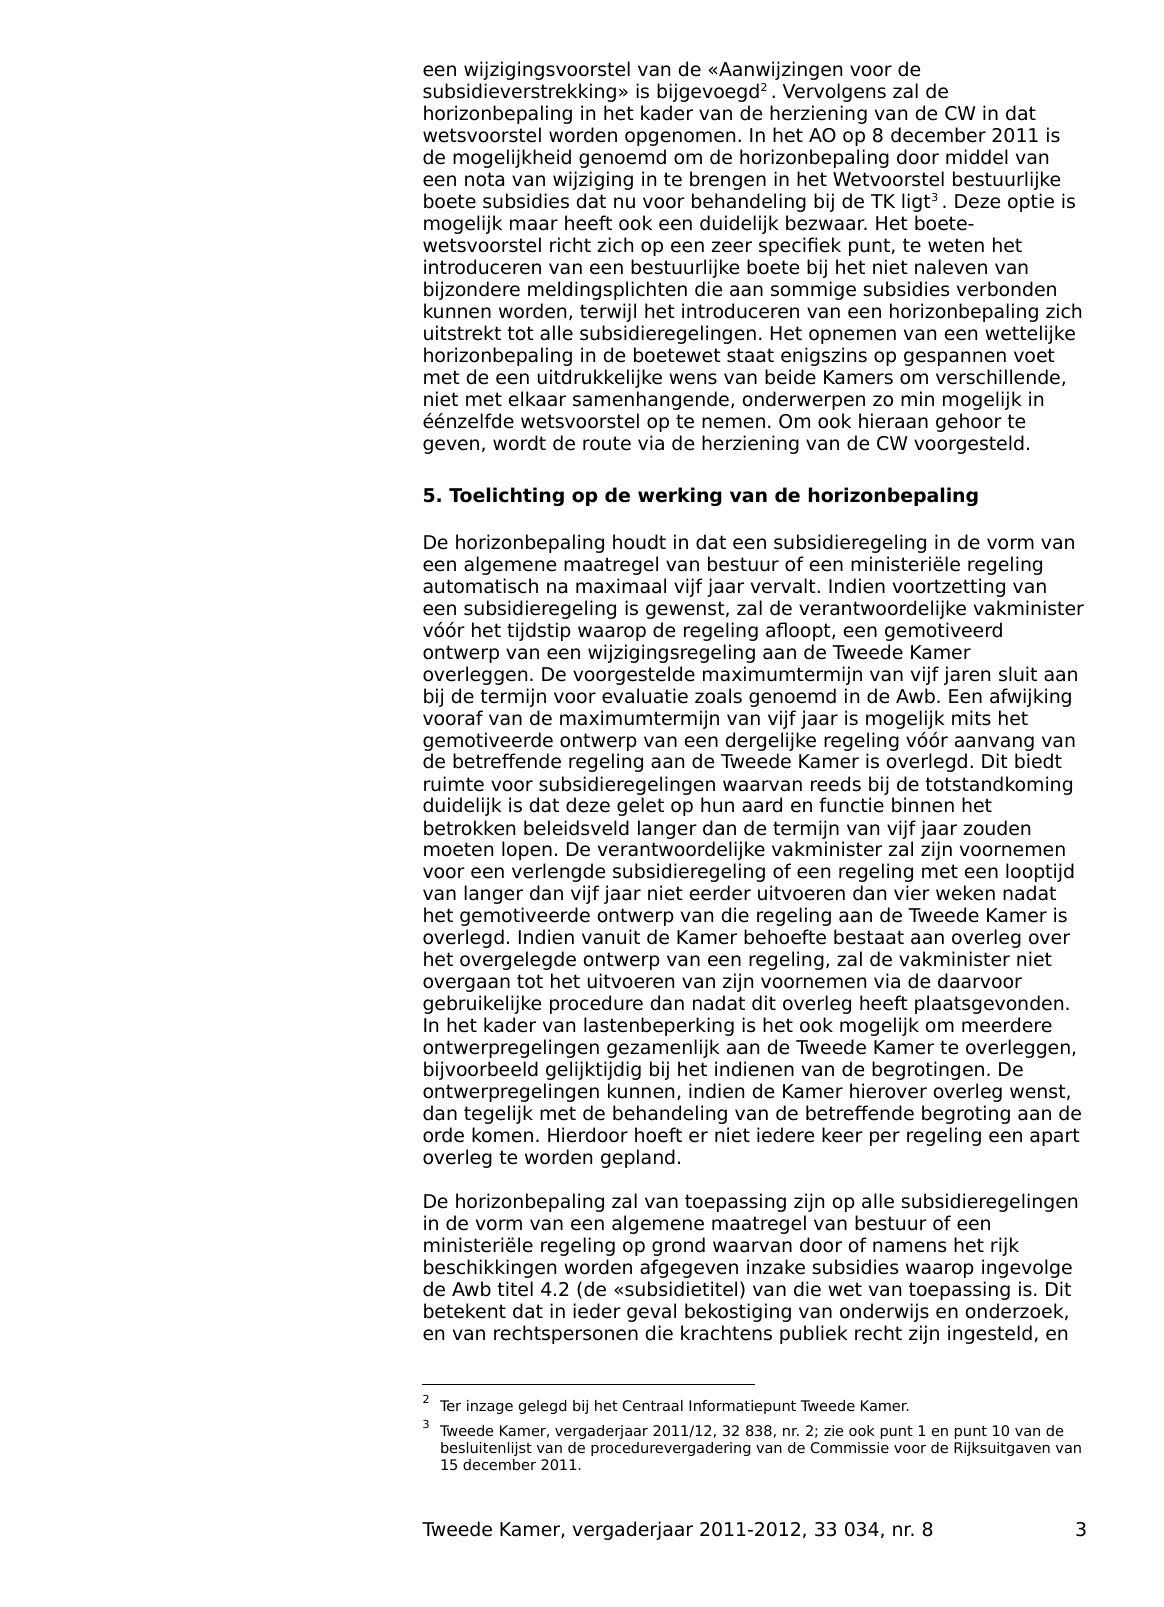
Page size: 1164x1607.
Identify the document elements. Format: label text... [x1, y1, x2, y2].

text Ter inzage gelegd bij het Centraal Informatiepunt Tweede Kamer. [422, 1393, 1087, 1416]
text Tweede Kamer, vergaderjaar 2011/12, 32 838, nr. 2; zie ook punt 1 en punt 10 van de besluitenlijst van de procedurevergadering van de Commissie voor de Rijksuitgaven van 15 december 2011. [422, 1418, 1087, 1474]
text De horizonbepaling zal van toepassing zijn op alle subsidieregelingen in de vorm van een algemene maatregel van bestuur of een ministeriële regeling op grond waarvan door of namens het rijk beschikkingen worden afgegeven inzake subsidies waarop ingevolge de Awb titel 4.2 (de «subsidietitel) van die wet van toepassing is. Dit betekent dat in ieder geval bekostiging van onderwijs en onderzoek, en van rechtspersonen die krachtens publiek recht zijn ingesteld, en [422, 1191, 1087, 1345]
text De horizonbepaling houdt in dat een subsidieregeling in de vorm van een algemene maatregel van bestuur of een ministeriële regeling automatisch na maximaal vijf jaar vervalt. Indien voortzetting van een subsidieregeling is gewenst, zal de verantwoordelijke vakminister vóór het tijdstip waarop de regeling afloopt, een gemotiveerd ontwerp van een wijzigingsregeling aan de Tweede Kamer overleggen. De voorgestelde maximumtermijn van vijf jaren sluit aan bij de termijn voor evaluatie zoals genoemd in de Awb. Een afwijking vooraf van de maximumtermijn van vijf jaar is mogelijk mits het gemotiveerde ontwerp van een dergelijke regeling vóór aanvang van de betreffende regeling aan de Tweede Kamer is overlegd. Dit biedt ruimte voor subsidieregelingen waarvan reeds bij de totstandkoming duidelijk is dat deze gelet op hun aard en functie binnen het betrokken beleidsveld langer dan de termijn van vijf jaar zouden moeten lopen. De verantwoordelijke vakminister zal zijn voornemen voor een verlengde subsidieregeling of een regeling met een looptijd van langer dan vijf jaar niet eerder uitvoeren dan vier weken nadat het gemotiveerde ontwerp van die regeling aan de Tweede Kamer is overlegd. Indien vanuit de Kamer behoefte bestaat aan overleg over het overgelegde ontwerp van een regeling, zal de vakminister niet overgaan tot het uitvoeren van zijn voornemen via de daarvoor gebruikelijke procedure dan nadat dit overleg heeft plaatsgevonden. In het kader van lastenbeperking is het ook mogelijk om meerdere ontwerpregelingen gezamenlijk aan de Tweede Kamer te overleggen, bijvoorbeeld gelijktijdig bij het indienen van de begrotingen. De ontwerpregelingen kunnen, indien de Kamer hierover overleg wenst, dan tegelijk met de behandeling van de betreffende begroting aan de orde komen. Hierdoor hoeft er niet iedere keer per regeling een apart overleg te worden gepland. [422, 532, 1087, 1169]
subtitle 5. Toelichting op de werking van de horizonbepaling [422, 485, 1087, 507]
text een wijzigingsvoorstel van de «Aanwijzingen voor de subsidieverstrekking» is bijgevoegd. Vervolgens zal de horizonbepaling in het kader van de herziening van de CW in dat wetsvoorstel worden opgenomen. In het AO op 8 december 2011 is de mogelijkheid genoemd om de horizonbepaling door middel van een nota van wijziging in te brengen in het Wetvoorstel bestuurlijke boete subsidies dat nu voor behandeling bij de TK ligt. Deze optie is mogelijk maar heeft ook een duidelijk bezwaar. Het boete-wetsvoorstel richt zich op een zeer specifiek punt, te weten het introduceren van een bestuurlijke boete bij het niet naleven van bijzondere meldingsplichten die aan sommige subsidies verbonden kunnen worden, terwijl het introduceren van een horizonbepaling zich uitstrekt tot alle subsidieregelingen. Het opnemen van een wettelijke horizonbepaling in de boetewet staat enigszins op gespannen voet met de een uitdrukkelijke wens van beide Kamers om verschillende, niet met elkaar samenhangende, onderwerpen zo min mogelijk in éénzelfde wetsvoorstel op te nemen. Om ook hieraan gehoor te geven, wordt de route via de herziening van de CW voorgesteld. [422, 59, 1087, 455]
